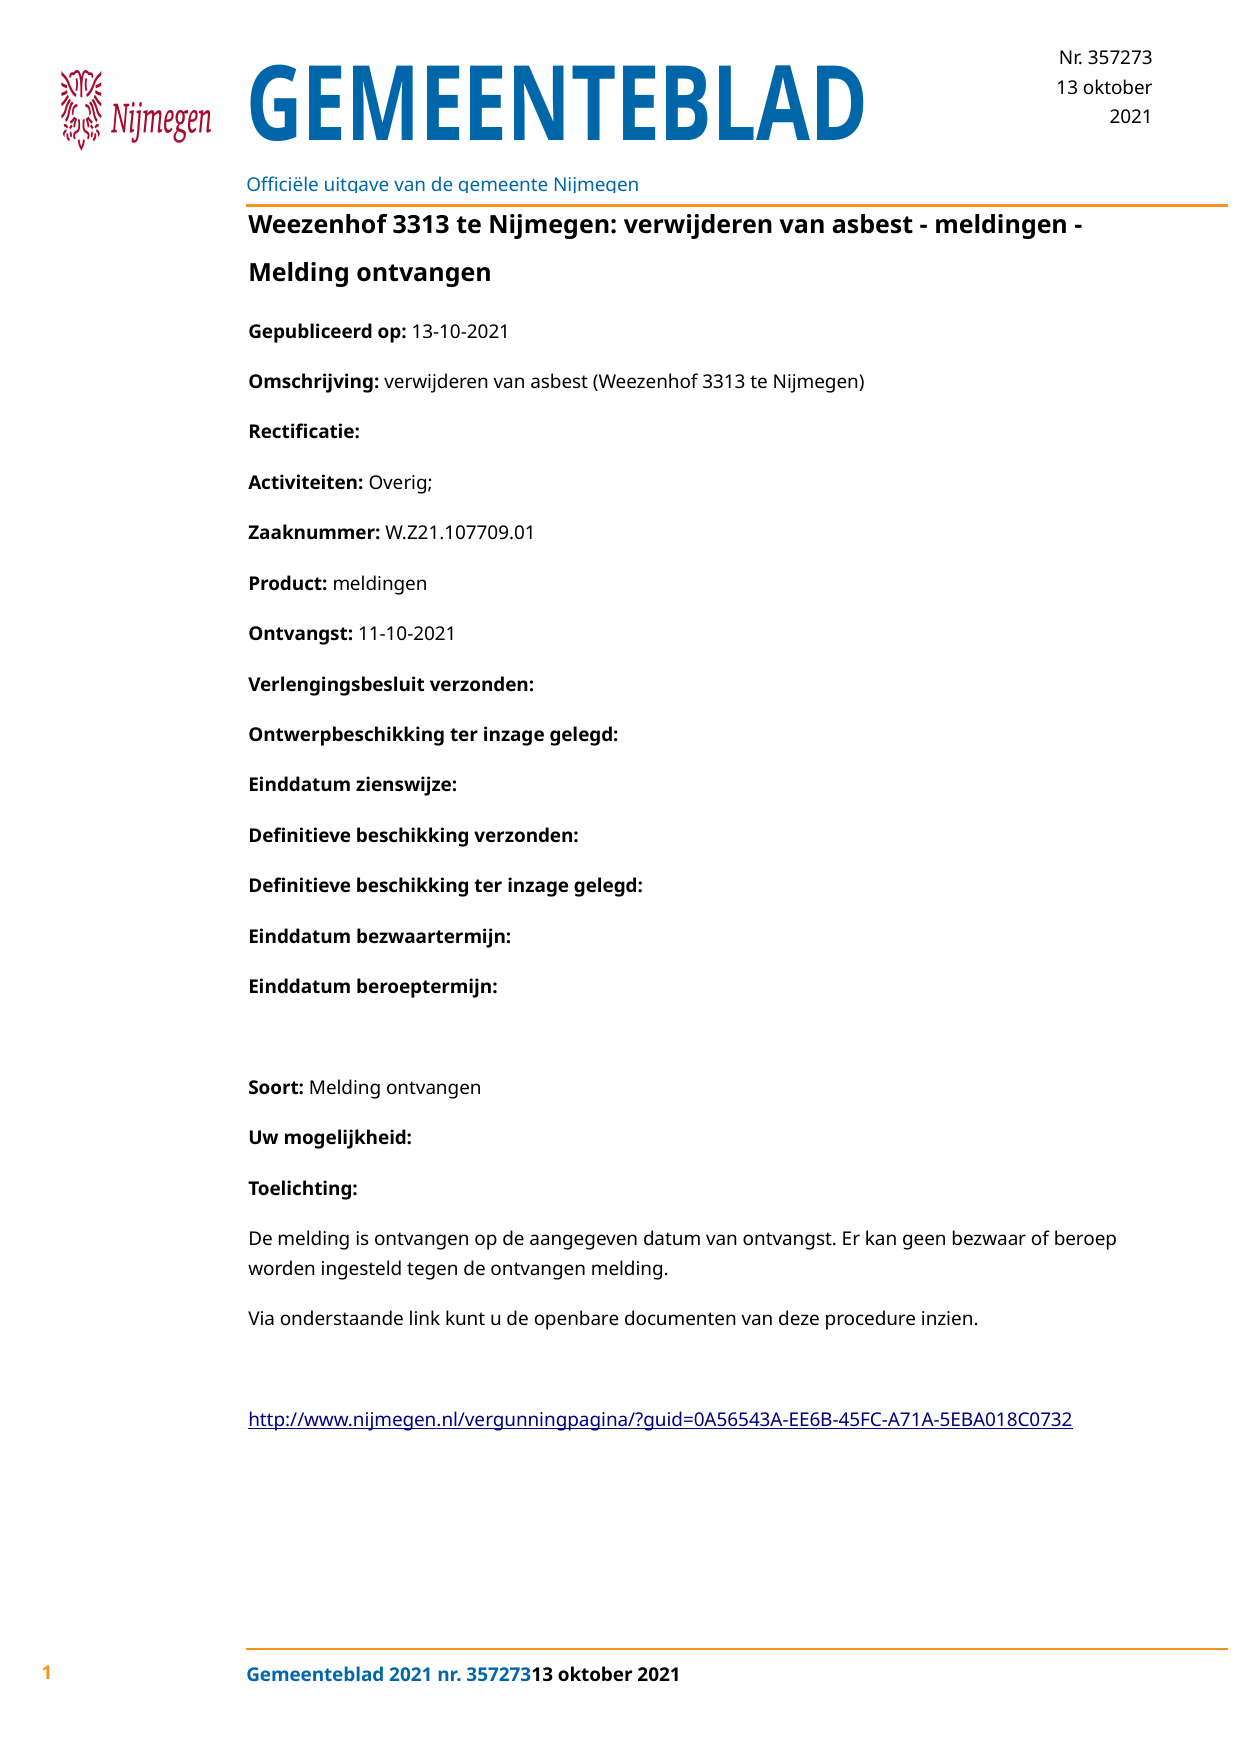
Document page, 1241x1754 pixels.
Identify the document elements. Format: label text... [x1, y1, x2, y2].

text Zaaknummer: W.Z21.107709.01 [248, 519, 1152, 545]
text Toelichting: [248, 1175, 1152, 1201]
text Rectificatie: [248, 419, 1152, 444]
text Soort: Melding ontvangen [248, 1074, 1152, 1100]
text Weezenhof 3313 te Nijmegen: verwijderen van asbest - meldingen - Melding ontvangen [248, 207, 1152, 288]
text Uw mogelijkheid: [248, 1124, 1152, 1150]
text Via onderstaande link kunt u de openbare documenten van deze procedure inzien. [248, 1305, 1152, 1331]
text Definitieve beschikking verzonden: [248, 822, 1152, 848]
text http://www.nijmegen.nl/vergunningpagina/?guid=0A56543A-EE6B-45FC-A71A-5EBA018C0732 [248, 1406, 1152, 1432]
text Einddatum beroeptermijn: [248, 973, 1152, 999]
text Einddatum bezwaartermijn: [248, 923, 1152, 949]
text Gepubliceerd op: 13-10-2021 [248, 318, 1152, 344]
text Ontvangst: 11-10-2021 [248, 620, 1152, 646]
text De melding is ontvangen op de aangegeven datum van ontvangst. Er kan geen bezwaar of beroep worden ingesteld tegen de ontvangen melding. [248, 1225, 1152, 1281]
text Definitieve beschikking ter inzage gelegd: [248, 872, 1152, 898]
text Activiteiten: Overig; [248, 469, 1152, 495]
text Product: meldingen [248, 570, 1152, 596]
text Ontwerpbeschikking ter inzage gelegd: [248, 721, 1152, 747]
text Omschrijving: verwijderen van asbest (Weezenhof 3313 te Nijmegen) [248, 368, 1152, 394]
picture [41, 47, 231, 172]
text Verlengingsbesluit verzonden: [248, 671, 1152, 697]
text Einddatum zienswijze: [248, 772, 1152, 797]
